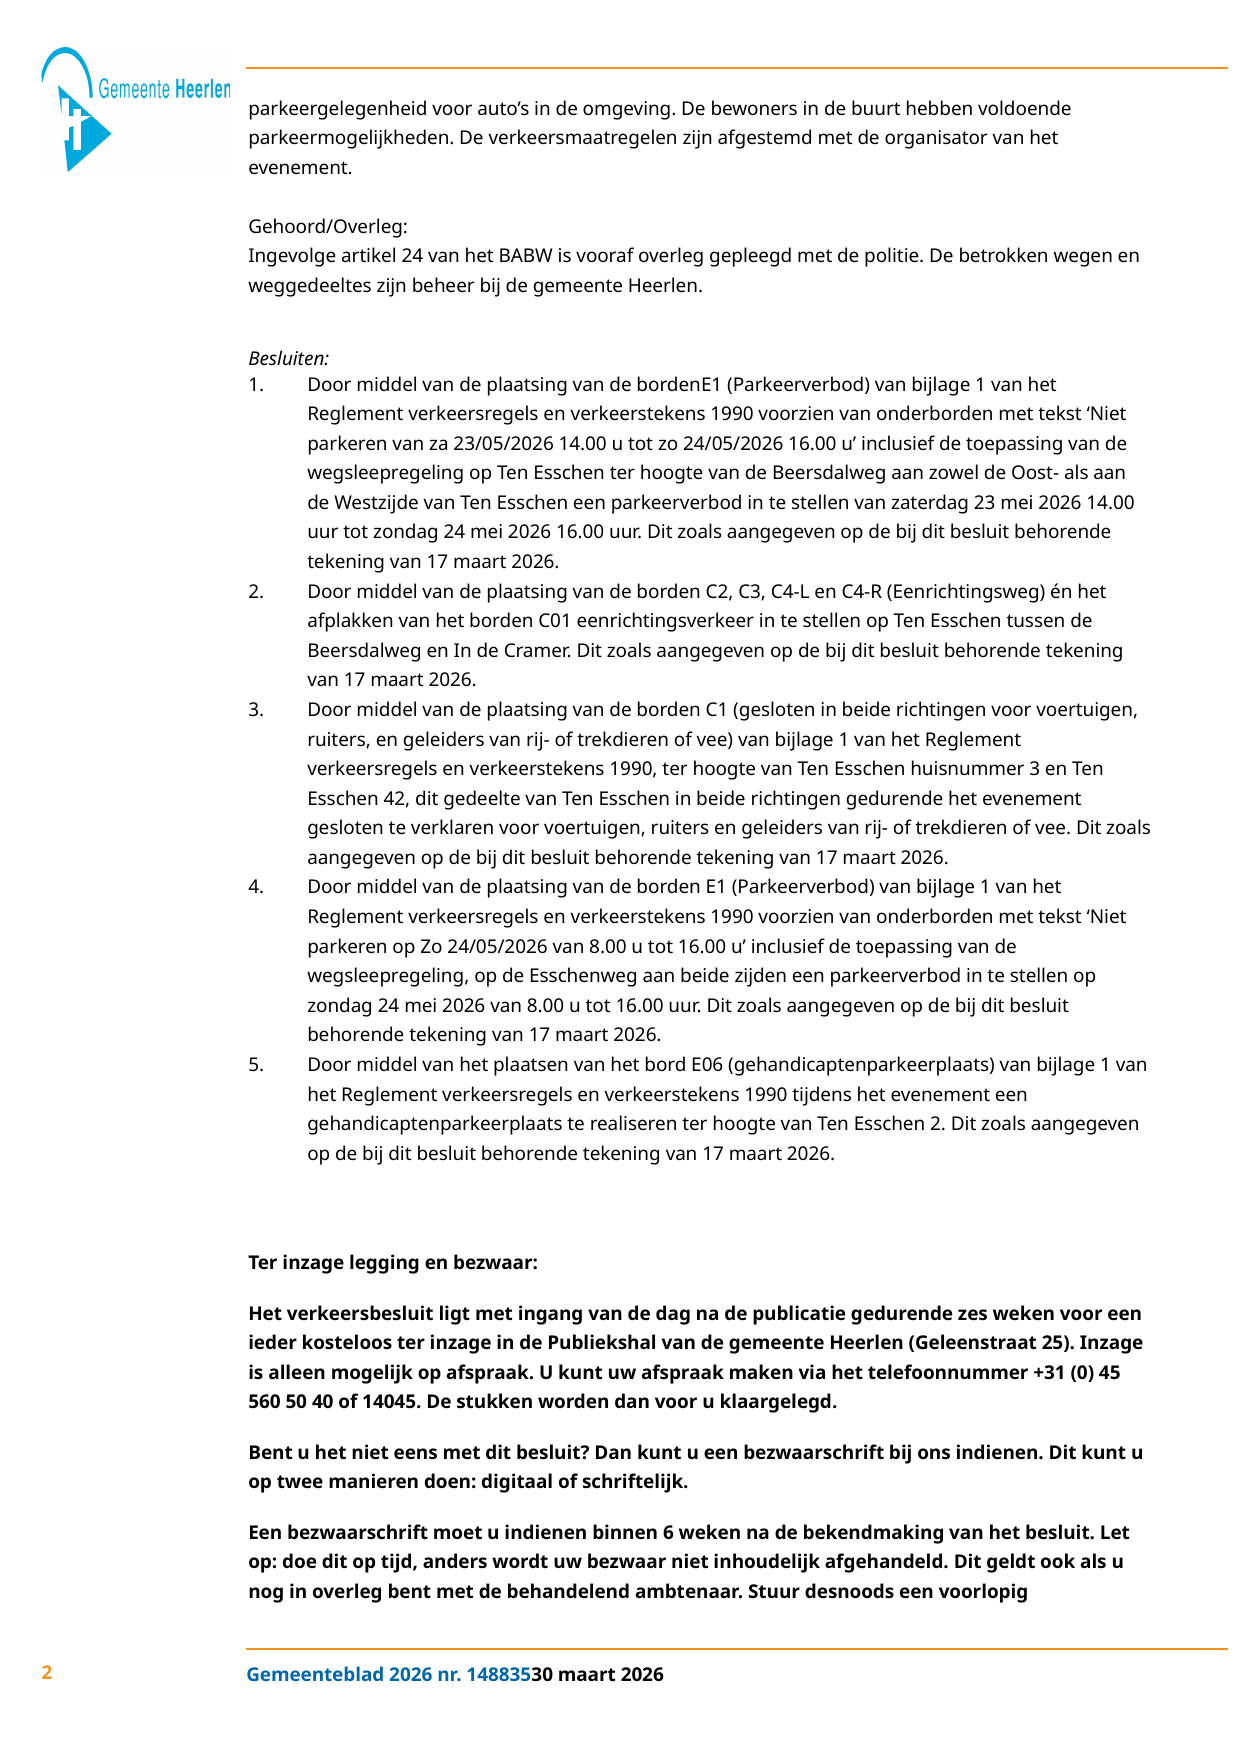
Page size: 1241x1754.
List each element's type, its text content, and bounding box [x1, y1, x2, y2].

text Ingevolge artikel 24 van het BABW is vooraf overleg gepleegd met de politie. De betrokken wegen en weggedeeltes zijn beheer bij de gemeente Heerlen. [248, 243, 1152, 298]
text Ter inzage legging en bezwaar: [248, 1249, 1152, 1275]
text Gehoord/Overleg: [248, 213, 1152, 239]
list Door middel van het plaatsen van het bord E06 (gehandicaptenparkeerplaats) van bijlage 1 van het Reglement verkeersregels en verkeerstekens 1990 tijdens het evenement een gehandicaptenparkeerplaats te realiseren ter hoogte van Ten Esschen 2. Dit zoals aangegeven op de bij dit besluit behorende tekening van 17 maart 2026. [248, 1051, 1152, 1166]
picture [41, 47, 59, 70]
text Een bezwaarschrift moet u indienen binnen 6 weken na de bekendmaking van het besluit. Let op: doe dit op tijd, anders wordt uw bezwaar niet inhoudelijk afgehandeld. Dit geldt ook als u nog in overleg bent met de behandelend ambtenaar. Stuur desnoods een voorlopig [248, 1519, 1152, 1604]
text Besluiten: [248, 345, 1152, 371]
list Door middel van de plaatsing van de borden E1 (Parkeerverbod) van bijlage 1 van het Reglement verkeersregels en verkeerstekens 1990 voorzien van onderborden met tekst ‘Niet parkeren op Zo 24/05/2026 van 8.00 u tot 16.00 u’ inclusief de toepassing van de wegsleepregeling, op de Esschenweg aan beide zijden een parkeerverbod in te stellen op zondag 24 mei 2026 van 8.00 u tot 16.00 uur. Dit zoals aangegeven op de bij dit besluit behorende tekening van 17 maart 2026. [248, 874, 1152, 1047]
text Het verkeersbesluit ligt met ingang van de dag na de publicatie gedurende zes weken voor een ieder kosteloos ter inzage in de Publiekshal van de gemeente Heerlen (Geleenstraat 25). Inzage is alleen mogelijk op afspraak. U kunt uw afspraak maken via het telefoonnummer +31 (0) 45 560 50 40 of 14045. De stukken worden dan voor u klaargelegd. [248, 1300, 1152, 1414]
list Door middel van de plaatsing van de borden C1 (gesloten in beide richtingen voor voertuigen, ruiters, en geleiders van rij- of trekdieren of vee) van bijlage 1 van het Reglement verkeersregels en verkeerstekens 1990, ter hoogte van Ten Esschen huisnummer 3 en Ten Esschen 42, dit gedeelte van Ten Esschen in beide richtingen gedurende het evenement gesloten te verklaren voor voertuigen, ruiters en geleiders van rij- of trekdieren of vee. Dit zoals aangegeven op de bij dit besluit behorende tekening van 17 maart 2026. [248, 696, 1152, 870]
list Door middel van de plaatsing van de borden C2, C3, C4-L en C4-R (Eenrichtingsweg) én het afplakken van het borden C01 eenrichtingsverkeer in te stellen op Ten Esschen tussen de Beersdalweg en In de Cramer. Dit zoals aangegeven op de bij dit besluit behorende tekening van 17 maart 2026. [248, 578, 1152, 692]
list Door middel van de plaatsing van de bordenE1 (Parkeerverbod) van bijlage 1 van het Reglement verkeersregels en verkeerstekens 1990 voorzien van onderborden met tekst ‘Niet parkeren van za 23/05/2026 14.00 u tot zo 24/05/2026 16.00 u’ inclusief de toepassing van de wegsleepregeling op Ten Esschen ter hoogte van de Beersdalweg aan zowel de Oost- als aan de Westzijde van Ten Esschen een parkeerverbod in te stellen van zaterdag 23 mei 2026 14.00 uur tot zondag 24 mei 2026 16.00 uur. Dit zoals aangegeven op de bij dit besluit behorende tekening van 17 maart 2026. [248, 371, 1152, 574]
text Bent u het niet eens met dit besluit? Dan kunt u een bezwaarschrift bij ons indienen. Dit kunt u op twee manieren doen: digitaal of schriftelijk. [248, 1439, 1152, 1494]
picture [41, 47, 231, 172]
text parkeergelegenheid voor auto’s in de omgeving. De bewoners in de buurt hebben voldoende parkeermogelijkheden. De verkeersmaatregelen zijn afgestemd met de organisator van het evenement. [248, 95, 1152, 180]
